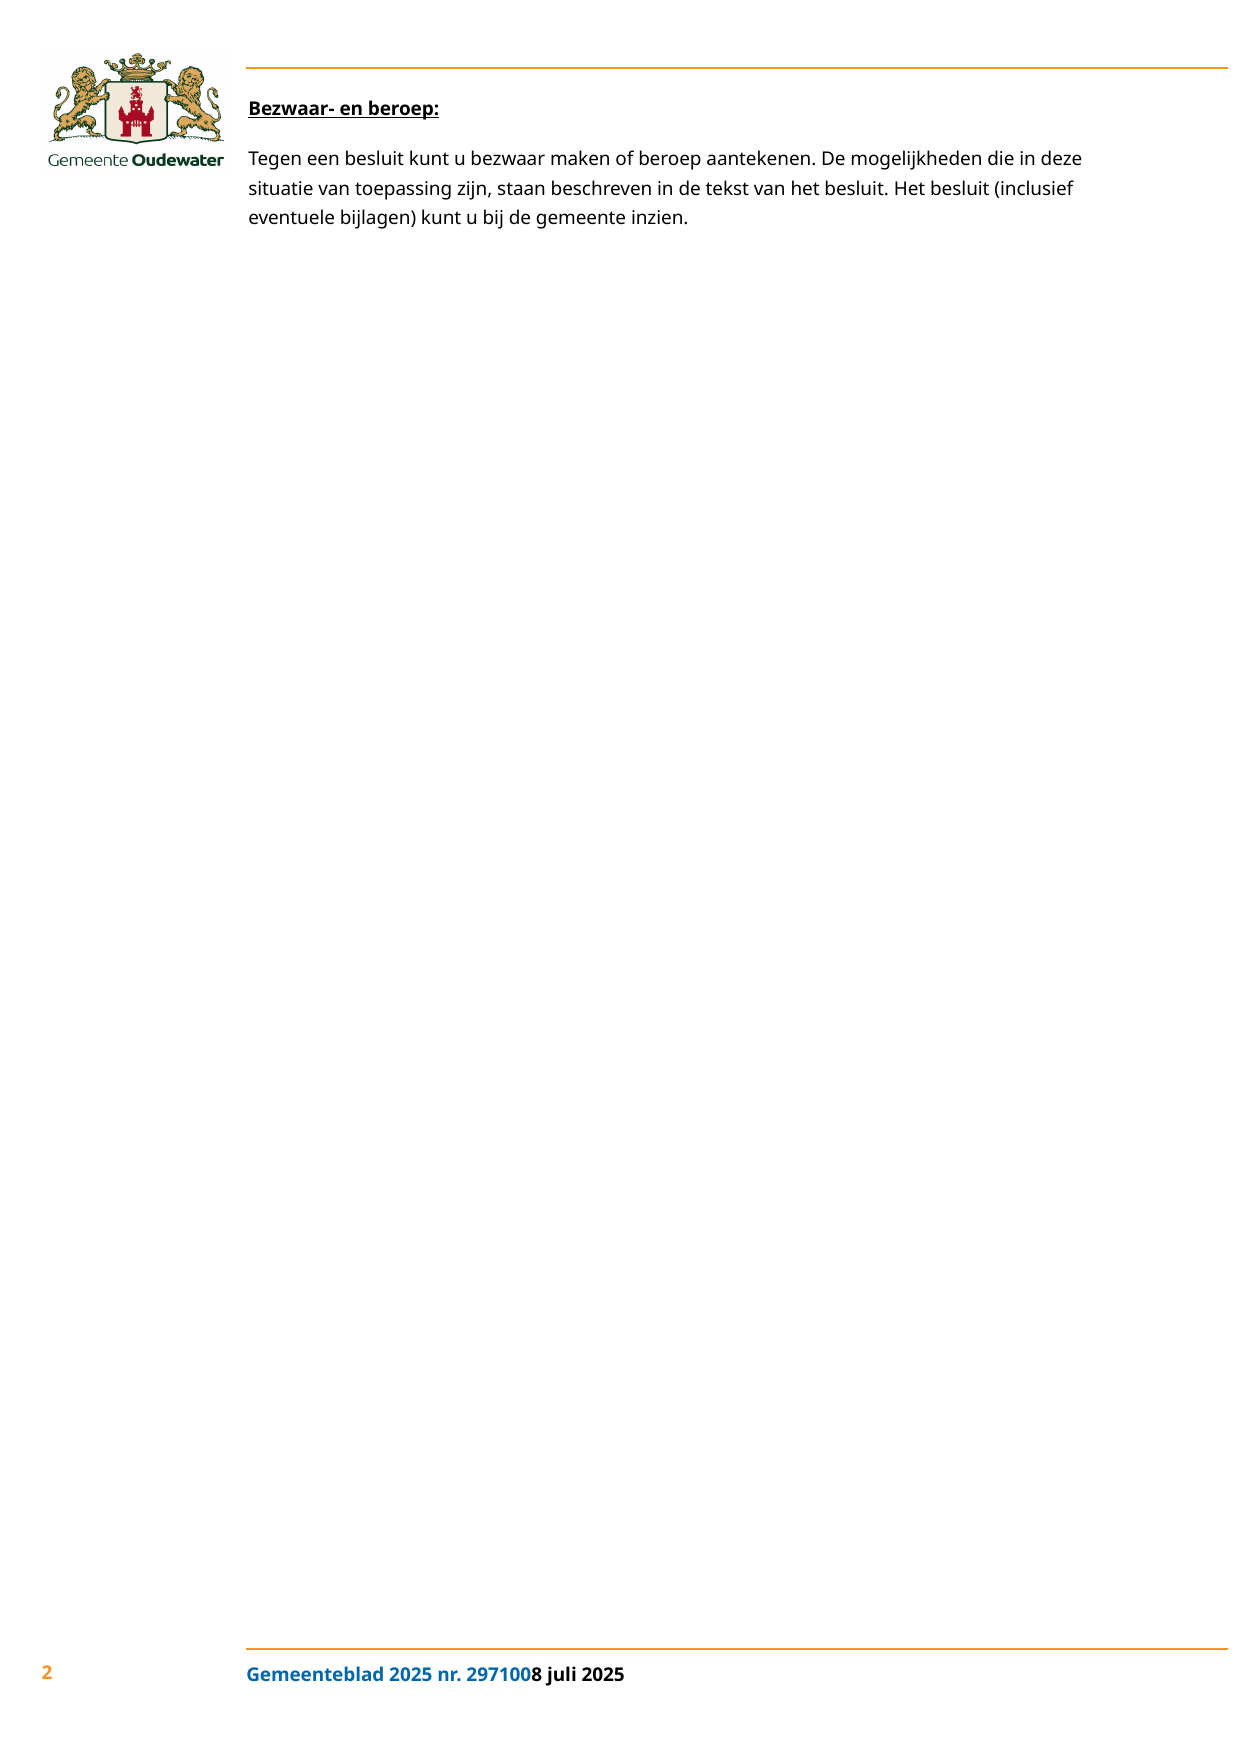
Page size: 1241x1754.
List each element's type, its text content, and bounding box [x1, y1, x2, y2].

picture [41, 47, 231, 172]
text Bezwaar- en beroep: [248, 95, 1152, 121]
text Tegen een besluit kunt u bezwaar maken of beroep aantekenen. De mogelijkheden die in deze situatie van toepassing zijn, staan beschreven in de tekst van het besluit. Het besluit (inclusief eventuele bijlagen) kunt u bij de gemeente inzien. [248, 145, 1152, 230]
